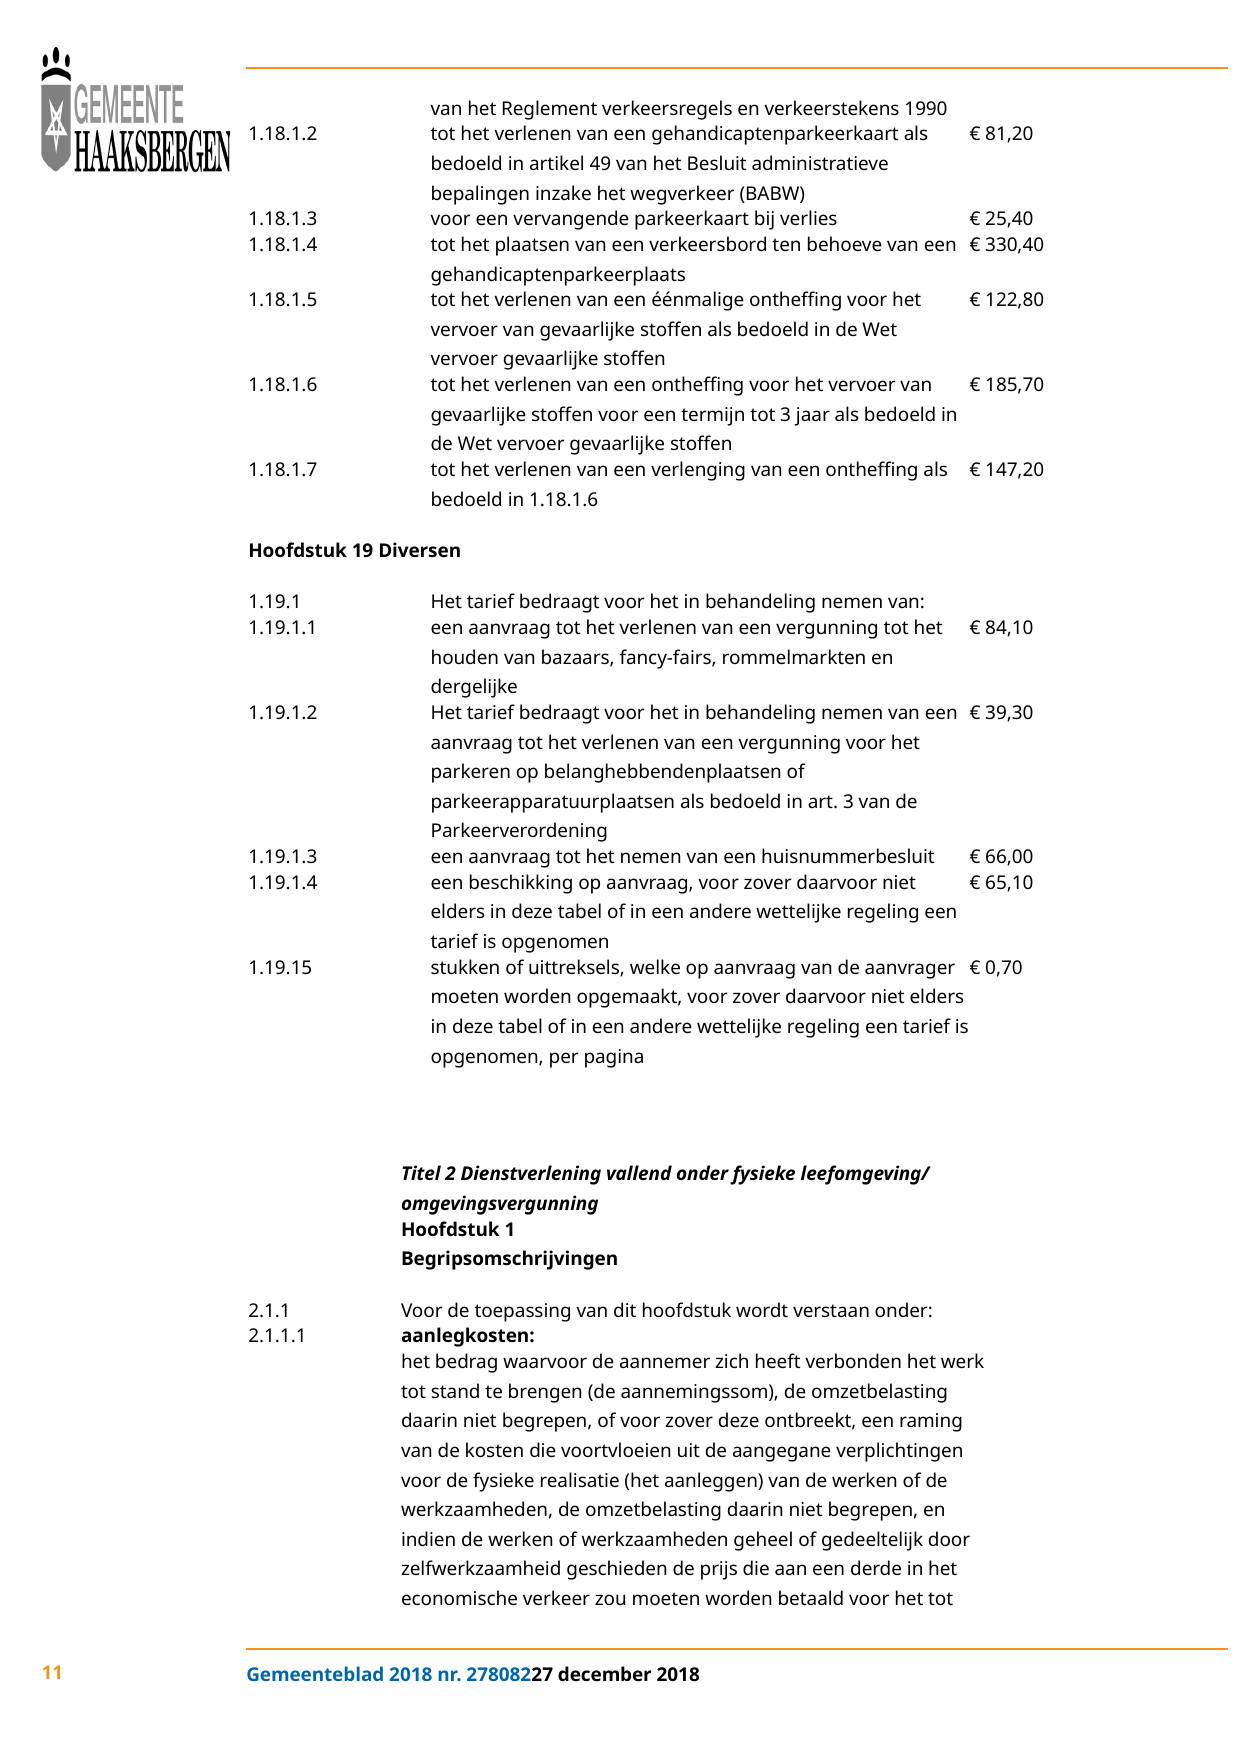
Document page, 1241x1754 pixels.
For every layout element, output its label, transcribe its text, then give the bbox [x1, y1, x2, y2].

table_cell [248, 95, 430, 121]
table_cell 1.19.15 [248, 954, 430, 1068]
table_cell [969, 512, 1152, 537]
table_cell 1.18.1.5 [248, 286, 430, 371]
table_cell 2.1.1 [248, 1297, 401, 1323]
table_cell 1.19.1.4 [248, 869, 430, 954]
table_cell € 330,40 [969, 231, 1152, 286]
table_cell [969, 589, 1152, 614]
table_cell tot het verlenen van een verlenging van een ontheffing als bedoeld in 1.18.1.6 [430, 456, 969, 512]
table_cell 2.1.1.1 [248, 1323, 401, 1348]
table_cell [248, 1349, 401, 1611]
table_cell Het tarief bedraagt voor het in behandeling nemen van: [430, 589, 969, 614]
table_cell tot het verlenen van een ontheffing voor het vervoer van gevaarlijke stoffen voor een termijn tot 3 jaar als bedoeld in de Wet vervoer gevaarlijke stoffen [430, 371, 969, 456]
table_cell [430, 563, 969, 589]
table_cell € 0,70 [969, 954, 1152, 1068]
table_cell 1.18.1.2 [248, 121, 430, 205]
picture [41, 47, 231, 172]
table_cell 1.19.1 [248, 589, 430, 614]
table_cell [846, 1323, 999, 1348]
table_cell [401, 1271, 999, 1297]
table_cell [248, 1216, 401, 1271]
table_cell [969, 537, 1152, 563]
table_cell Hoofdstuk 1 Begripsomschrijvingen [401, 1216, 693, 1271]
table_cell [969, 563, 1152, 589]
table_cell aanlegkosten: [401, 1323, 693, 1348]
table_cell een aanvraag tot het verlenen van een vergunning tot het houden van bazaars, fancy-fairs, rommelmarkten en dergelijke [430, 615, 969, 699]
table_cell [846, 1216, 999, 1271]
table_cell [248, 563, 430, 589]
table_cell € 147,20 [969, 456, 1152, 512]
table_cell voor een vervangende parkeerkaart bij verlies [430, 205, 969, 231]
table_header Titel 2 Dienstverlening vallend onder fysieke leefomgeving/ omgevingsvergunning [401, 1161, 999, 1216]
table_cell van het Reglement verkeersregels en verkeerstekens 1990 [430, 95, 969, 121]
table_cell € 122,80 [969, 286, 1152, 371]
table_cell [693, 1216, 846, 1271]
table_cell € 81,20 [969, 121, 1152, 205]
table_cell [693, 1323, 846, 1348]
table_cell stukken of uittreksels, welke op aanvraag van de aanvrager moeten worden opgemaakt, voor zover daarvoor niet elders in deze tabel of in een andere wettelijke regeling een tarief is opgenomen, per pagina [430, 954, 969, 1068]
table_cell tot het verlenen van een éénmalige ontheffing voor het vervoer van gevaarlijke stoffen als bedoeld in de Wet vervoer gevaarlijke stoffen [430, 286, 969, 371]
table_cell € 65,10 [969, 869, 1152, 954]
table_header [248, 1161, 401, 1216]
table_cell € 25,40 [969, 205, 1152, 231]
table_cell 1.18.1.4 [248, 231, 430, 286]
table_cell € 39,30 [969, 699, 1152, 843]
table_cell [430, 512, 969, 537]
table_cell 1.18.1.6 [248, 371, 430, 456]
table_cell Hoofdstuk 19 Diversen [248, 537, 969, 563]
table_cell het bedrag waarvoor de aannemer zich heeft verbonden het werk tot stand te brengen (de aannemingssom), de omzetbelasting daarin niet begrepen, of voor zover deze ontbreekt, een raming van de kosten die voortvloeien uit de aangegane verplichtingen voor de fysieke realisatie (het aanleggen) van de werken of de werkzaamheden, de omzetbelasting daarin niet begrepen, en indien de werken of werkzaamheden geheel of gedeeltelijk door zelfwerkzaamheid geschieden de prijs die aan een derde in het economische verkeer zou moeten worden betaald voor het tot [401, 1349, 999, 1611]
table_cell 1.19.1.2 [248, 699, 430, 843]
table_cell € 185,70 [969, 371, 1152, 456]
table_cell een aanvraag tot het nemen van een huisnummerbesluit [430, 844, 969, 869]
table_cell 1.18.1.7 [248, 456, 430, 512]
table_cell tot het verlenen van een gehandicaptenparkeerkaart als bedoeld in artikel 49 van het Besluit administratieve bepalingen inzake het wegverkeer (BABW) [430, 121, 969, 205]
table_cell tot het plaatsen van een verkeersbord ten behoeve van een gehandicaptenparkeerplaats [430, 231, 969, 286]
table_cell [969, 95, 1152, 121]
table_cell een beschikking op aanvraag, voor zover daarvoor niet elders in deze tabel of in een andere wettelijke regeling een tarief is opgenomen [430, 869, 969, 954]
table_cell Het tarief bedraagt voor het in behandeling nemen van een aanvraag tot het verlenen van een vergunning voor het parkeren op belanghebbendenplaatsen of parkeerapparatuurplaatsen als bedoeld in art. 3 van de Parkeerverordening [430, 699, 969, 843]
table_cell € 66,00 [969, 844, 1152, 869]
table_cell [248, 1271, 401, 1297]
table_cell Voor de toepassing van dit hoofdstuk wordt verstaan onder: [401, 1297, 999, 1323]
table_cell 1.18.1.3 [248, 205, 430, 231]
table_cell [248, 512, 430, 537]
table_cell € 84,10 [969, 615, 1152, 699]
table_cell 1.19.1.1 [248, 615, 430, 699]
table_cell 1.19.1.3 [248, 844, 430, 869]
